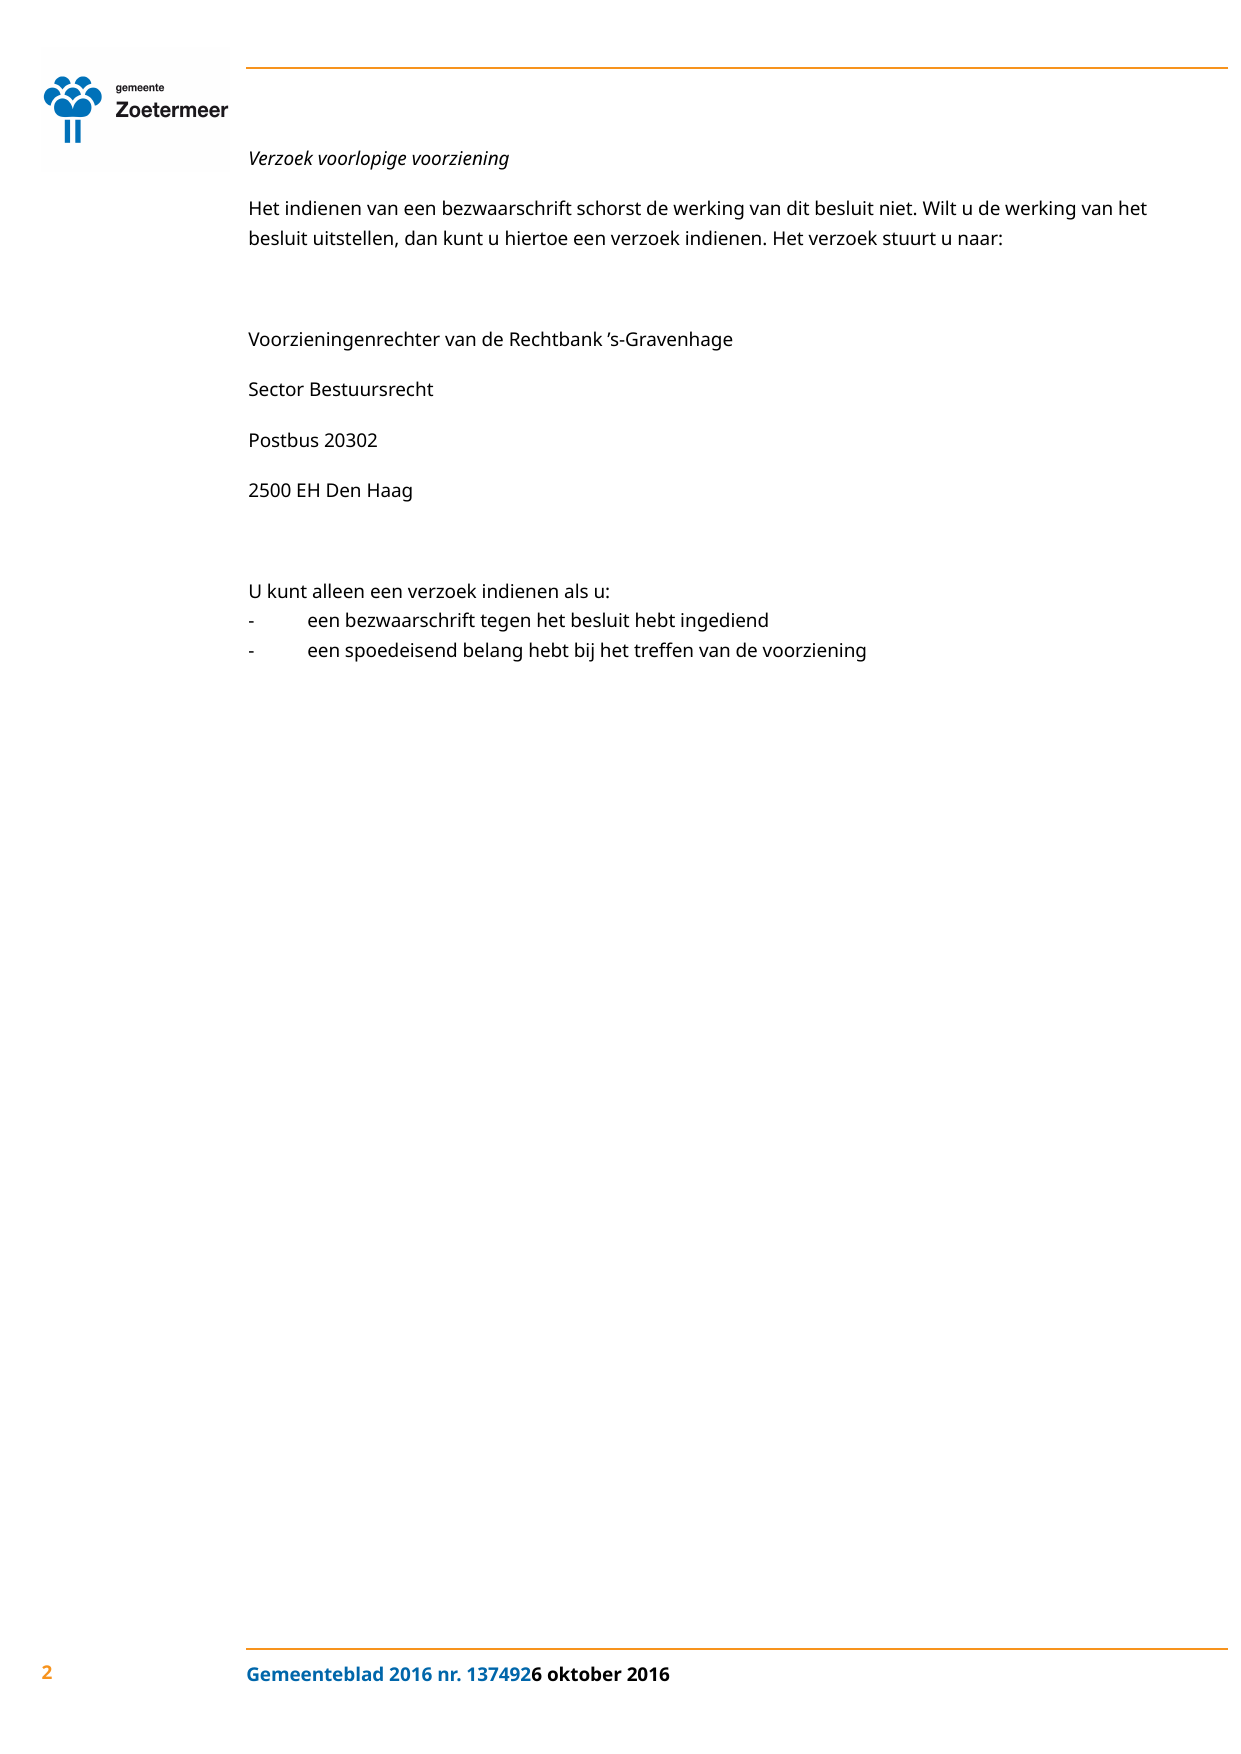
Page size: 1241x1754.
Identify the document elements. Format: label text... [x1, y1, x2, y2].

text Postbus 20302 [248, 427, 1152, 453]
text Verzoek voorlopige voorziening [248, 145, 1152, 171]
text 2500 EH Den Haag [248, 477, 1152, 503]
text U kunt alleen een verzoek indienen als u: [248, 578, 1152, 604]
text Voorzieningenrechter van de Rechtbank ’s-Gravenhage [248, 326, 1152, 352]
list een bezwaarschrift tegen het besluit hebt ingediend [248, 608, 1152, 633]
text Het indienen van een bezwaarschrift schorst de werking van dit besluit niet. Wilt u de werking van het besluit uitstellen, dan kunt u hiertoe een verzoek indienen. Het verzoek stuurt u naar: [248, 196, 1152, 251]
text Sector Bestuursrecht [248, 376, 1152, 402]
picture [41, 47, 231, 172]
list een spoedeisend belang hebt bij het treffen van de voorziening [248, 637, 1152, 663]
